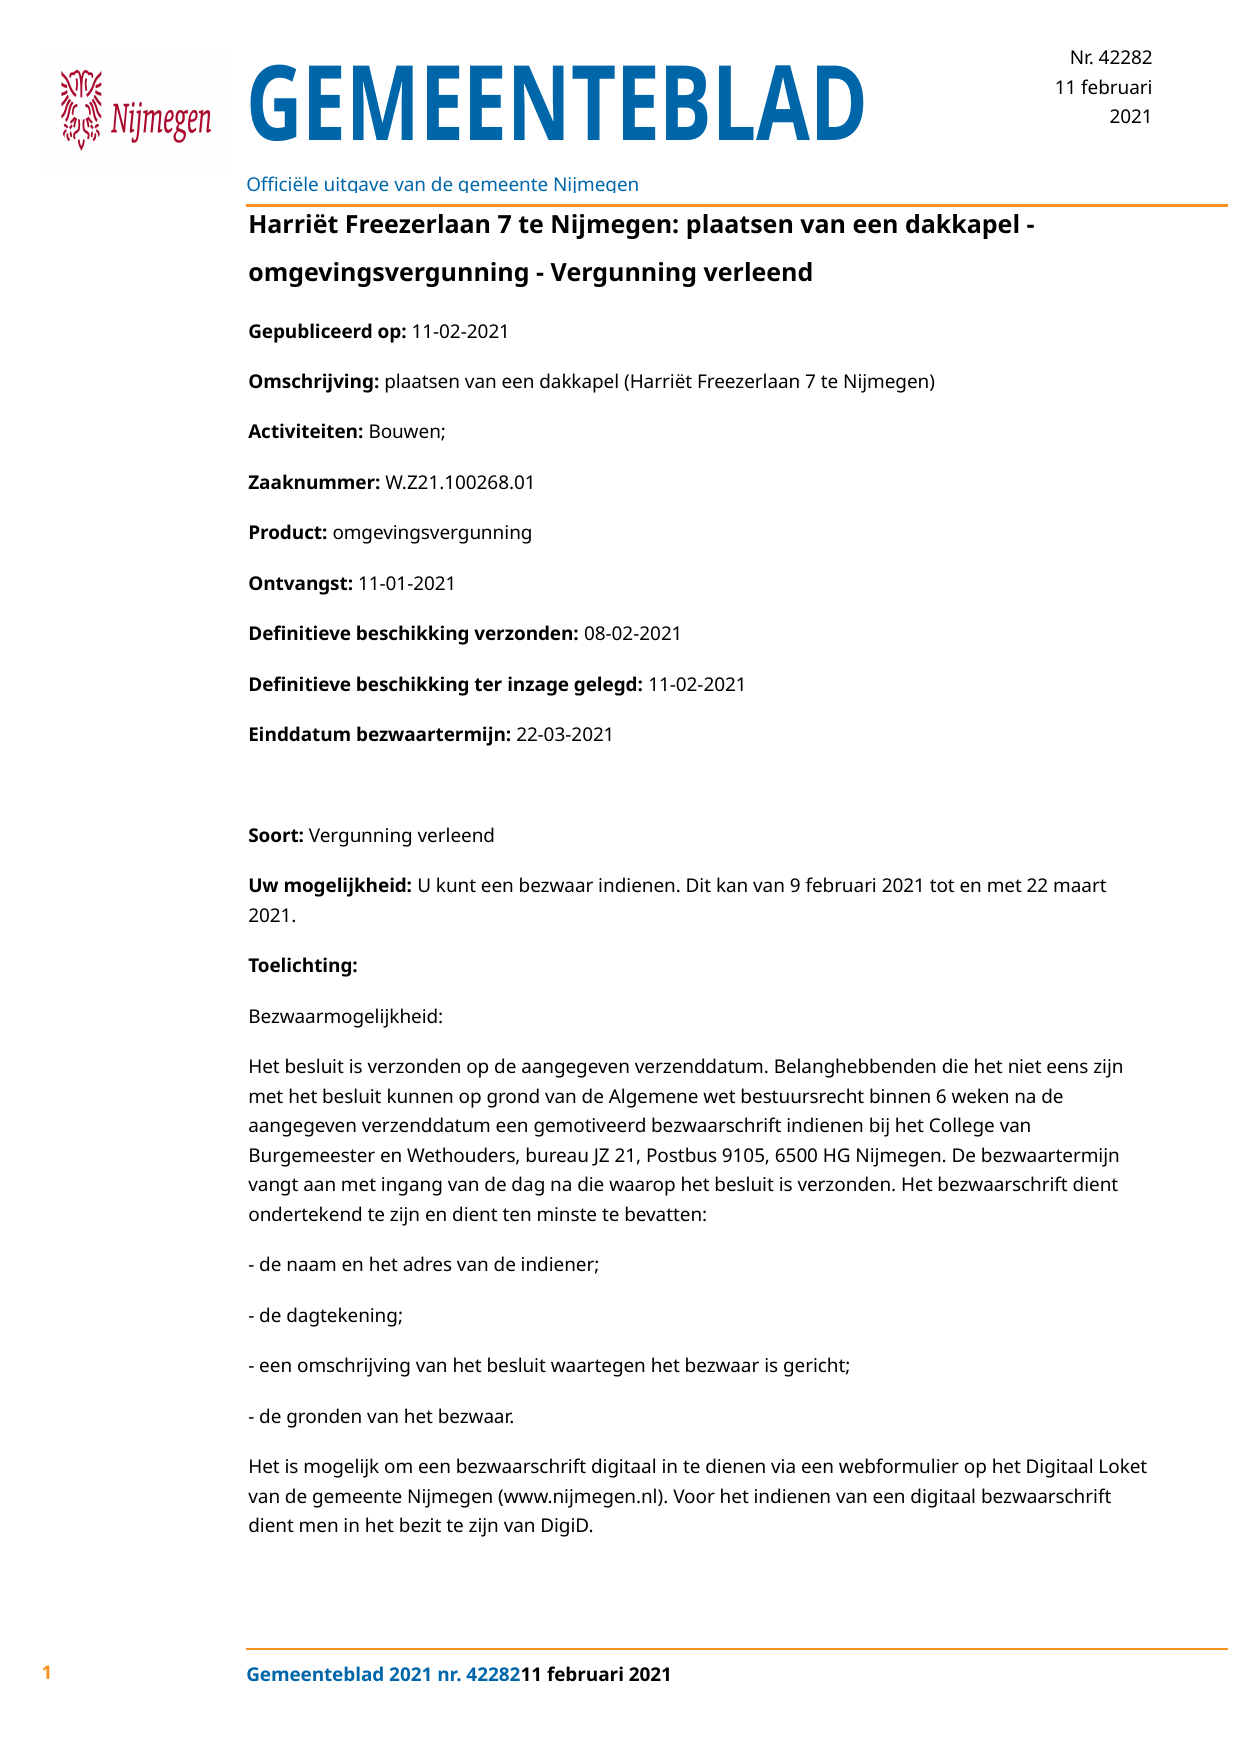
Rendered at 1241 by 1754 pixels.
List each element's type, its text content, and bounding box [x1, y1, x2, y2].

text Definitieve beschikking verzonden: 08-02-2021 [248, 620, 1152, 646]
text Het besluit is verzonden op de aangegeven verzenddatum. Belanghebbenden die het niet eens zijn met het besluit kunnen op grond van de Algemene wet bestuursrecht binnen 6 weken na de aangegeven verzenddatum een gemotiveerd bezwaarschrift indienen bij het College van Burgemeester en Wethouders, bureau JZ 21, Postbus 9105, 6500 HG Nijmegen. De bezwaartermijn vangt aan met ingang van de dag na die waarop het besluit is verzonden. Het bezwaarschrift dient ondertekend te zijn en dient ten minste te bevatten: [248, 1053, 1152, 1227]
text Harriët Freezerlaan 7 te Nijmegen: plaatsen van een dakkapel - omgevingsvergunning - Vergunning verleend [248, 207, 1152, 288]
text Soort: Vergunning verleend [248, 822, 1152, 848]
text - een omschrijving van het besluit waartegen het bezwaar is gericht; [248, 1352, 1152, 1378]
text Einddatum bezwaartermijn: 22-03-2021 [248, 721, 1152, 747]
text Omschrijving: plaatsen van een dakkapel (Harriët Freezerlaan 7 te Nijmegen) [248, 368, 1152, 394]
text Definitieve beschikking ter inzage gelegd: 11-02-2021 [248, 671, 1152, 697]
picture [41, 47, 231, 172]
text Product: omgevingsvergunning [248, 519, 1152, 545]
text Uw mogelijkheid: U kunt een bezwaar indienen. Dit kan van 9 februari 2021 tot en met 22 maart 2021. [248, 872, 1152, 928]
text Ontvangst: 11-01-2021 [248, 570, 1152, 596]
text - de dagtekening; [248, 1302, 1152, 1328]
text Bezwaarmogelijkheid: [248, 1003, 1152, 1029]
text - de naam en het adres van de indiener; [248, 1252, 1152, 1277]
text Toelichting: [248, 952, 1152, 978]
text - de gronden van het bezwaar. [248, 1403, 1152, 1429]
text Het is mogelijk om een bezwaarschrift digitaal in te dienen via een webformulier op het Digitaal Loket van de gemeente Nijmegen (www.nijmegen.nl). Voor het indienen van een digitaal bezwaarschrift dient men in het bezit te zijn van DigiD. [248, 1453, 1152, 1538]
text Gepubliceerd op: 11-02-2021 [248, 318, 1152, 344]
text Zaaknummer: W.Z21.100268.01 [248, 469, 1152, 495]
text Activiteiten: Bouwen; [248, 419, 1152, 444]
